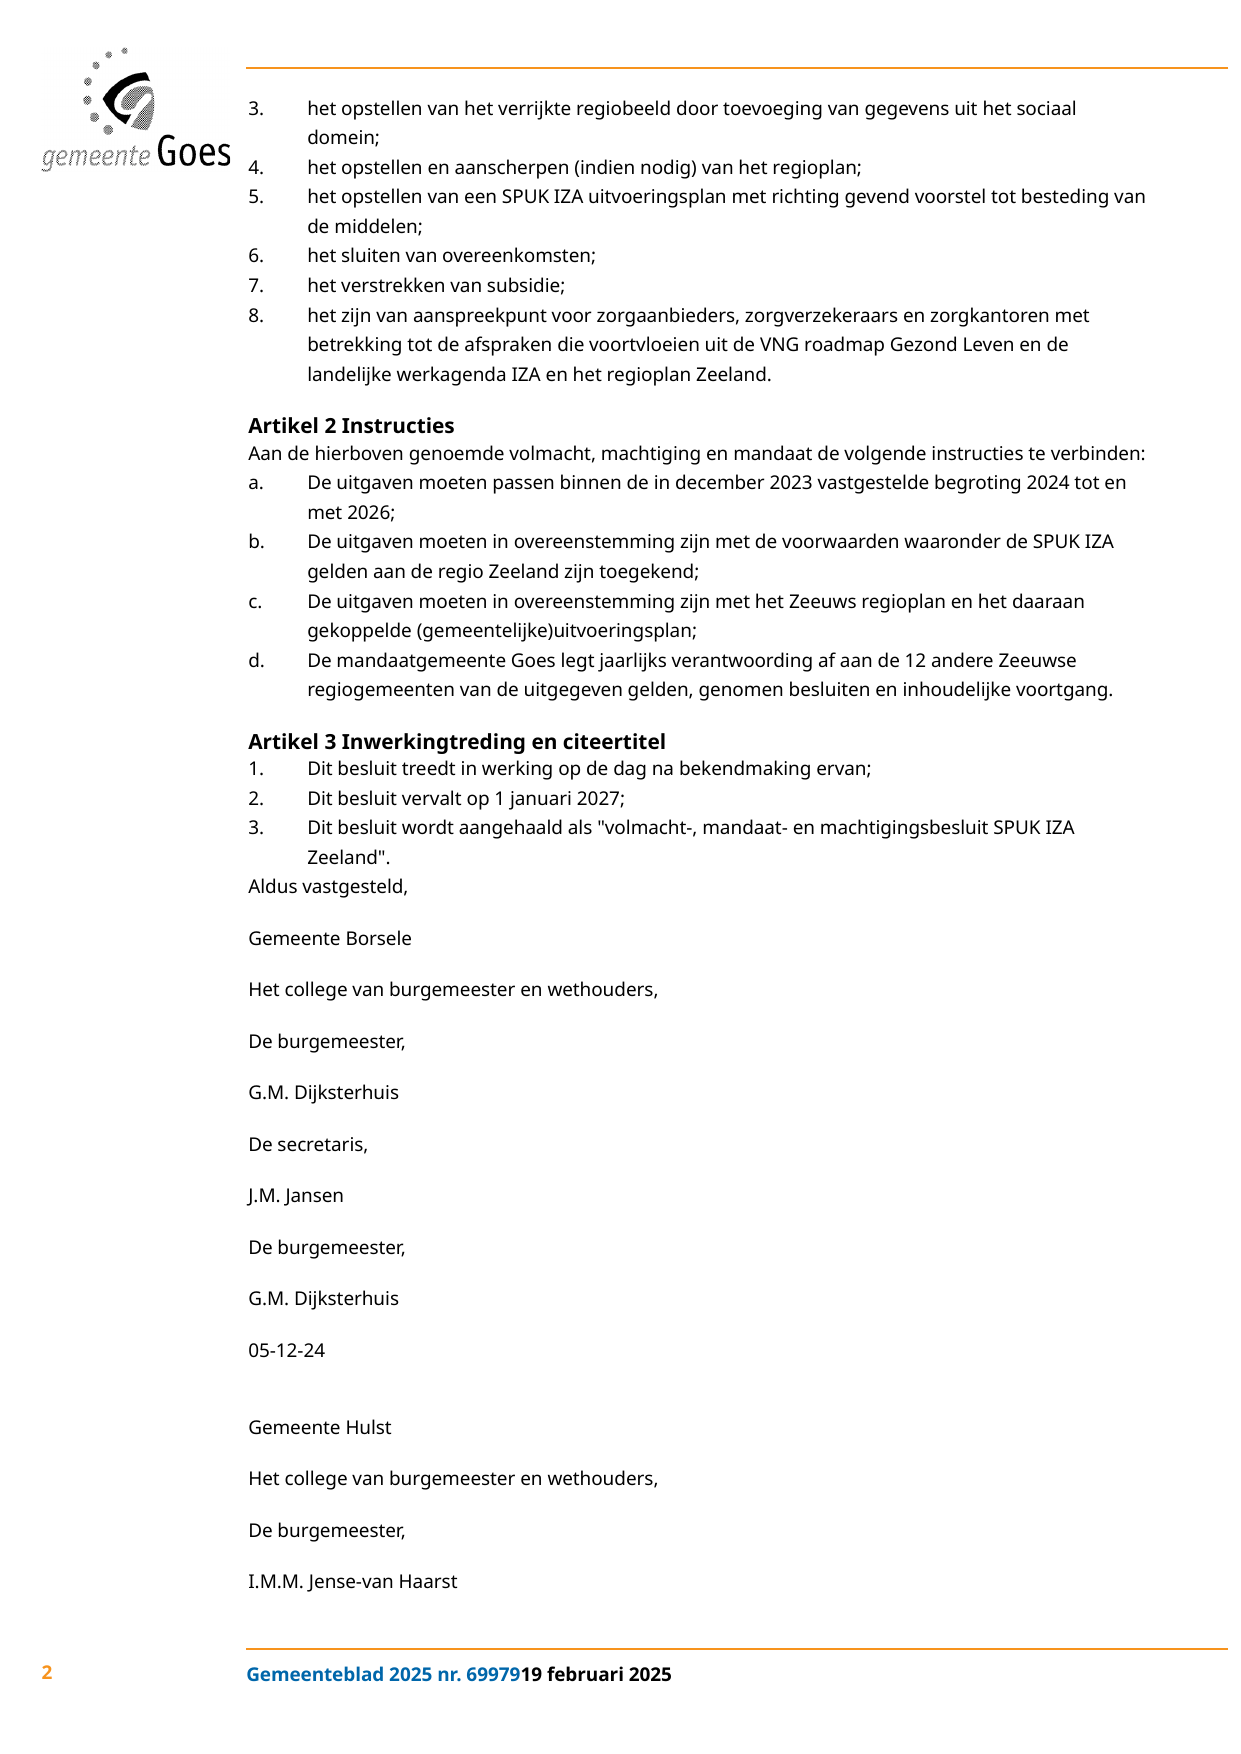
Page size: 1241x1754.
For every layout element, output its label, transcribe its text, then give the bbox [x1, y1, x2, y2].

text Gemeente Borsele [248, 925, 1152, 951]
list Dit besluit treedt in werking op de dag na bekendmaking ervan; [248, 755, 1152, 781]
list De mandaatgemeente Goes legt jaarlijks verantwoording af aan de 12 andere Zeeuwse regiogemeenten van de uitgegeven gelden, genomen besluiten en inhoudelijke voortgang. [248, 647, 1152, 702]
text Gemeente Hulst [248, 1414, 1152, 1440]
list het verstrekken van subsidie; [248, 272, 1152, 298]
list De uitgaven moeten in overeenstemming zijn met het Zeeuws regioplan en het daaraan gekoppelde (gemeentelijke)uitvoeringsplan; [248, 588, 1152, 643]
list Dit besluit vervalt op 1 januari 2027; [248, 785, 1152, 811]
picture [41, 47, 231, 172]
list De uitgaven moeten passen binnen de in december 2023 vastgestelde begroting 2024 tot en met 2026; [248, 469, 1152, 525]
text De burgemeester, [248, 1517, 1152, 1543]
list het opstellen van het verrijkte regiobeeld door toevoeging van gegevens uit het sociaal domein; [248, 95, 1152, 150]
text De burgemeester, [248, 1234, 1152, 1260]
text Artikel 2 Instructies [248, 411, 1152, 440]
text 05-12-24 [248, 1337, 1152, 1363]
list het opstellen van een SPUK IZA uitvoeringsplan met richting gevend voorstel tot besteding van de middelen; [248, 183, 1152, 239]
text Aan de hierboven genoemde volmacht, machtiging en mandaat de volgende instructies te verbinden: [248, 440, 1152, 466]
text De secretaris, [248, 1131, 1152, 1157]
text J.M. Jansen [248, 1182, 1152, 1208]
text I.M.M. Jense-van Haarst [248, 1568, 1152, 1594]
text Artikel 3 Inwerkingtreding en citeertitel [248, 727, 1152, 755]
list Dit besluit wordt aangehaald als "volmacht-, mandaat- en machtigingsbesluit SPUK IZA Zeeland". [248, 814, 1152, 870]
text De burgemeester, [248, 1028, 1152, 1054]
list het sluiten van overeenkomsten; [248, 243, 1152, 268]
list De uitgaven moeten in overeenstemming zijn met de voorwaarden waaronder de SPUK IZA gelden aan de regio Zeeland zijn toegekend; [248, 529, 1152, 584]
text Het college van burgemeester en wethouders, [248, 977, 1152, 1002]
text Aldus vastgesteld, [248, 874, 1152, 899]
list het opstellen en aanscherpen (indien nodig) van het regioplan; [248, 154, 1152, 180]
text G.M. Dijksterhuis [248, 1079, 1152, 1105]
text Het college van burgemeester en wethouders, [248, 1466, 1152, 1491]
list het zijn van aanspreekpunt voor zorgaanbieders, zorgverzekeraars en zorgkantoren met betrekking tot de afspraken die voortvloeien uit de VNG roadmap Gezond Leven en de landelijke werkagenda IZA en het regioplan Zeeland. [248, 302, 1152, 387]
text G.M. Dijksterhuis [248, 1285, 1152, 1311]
